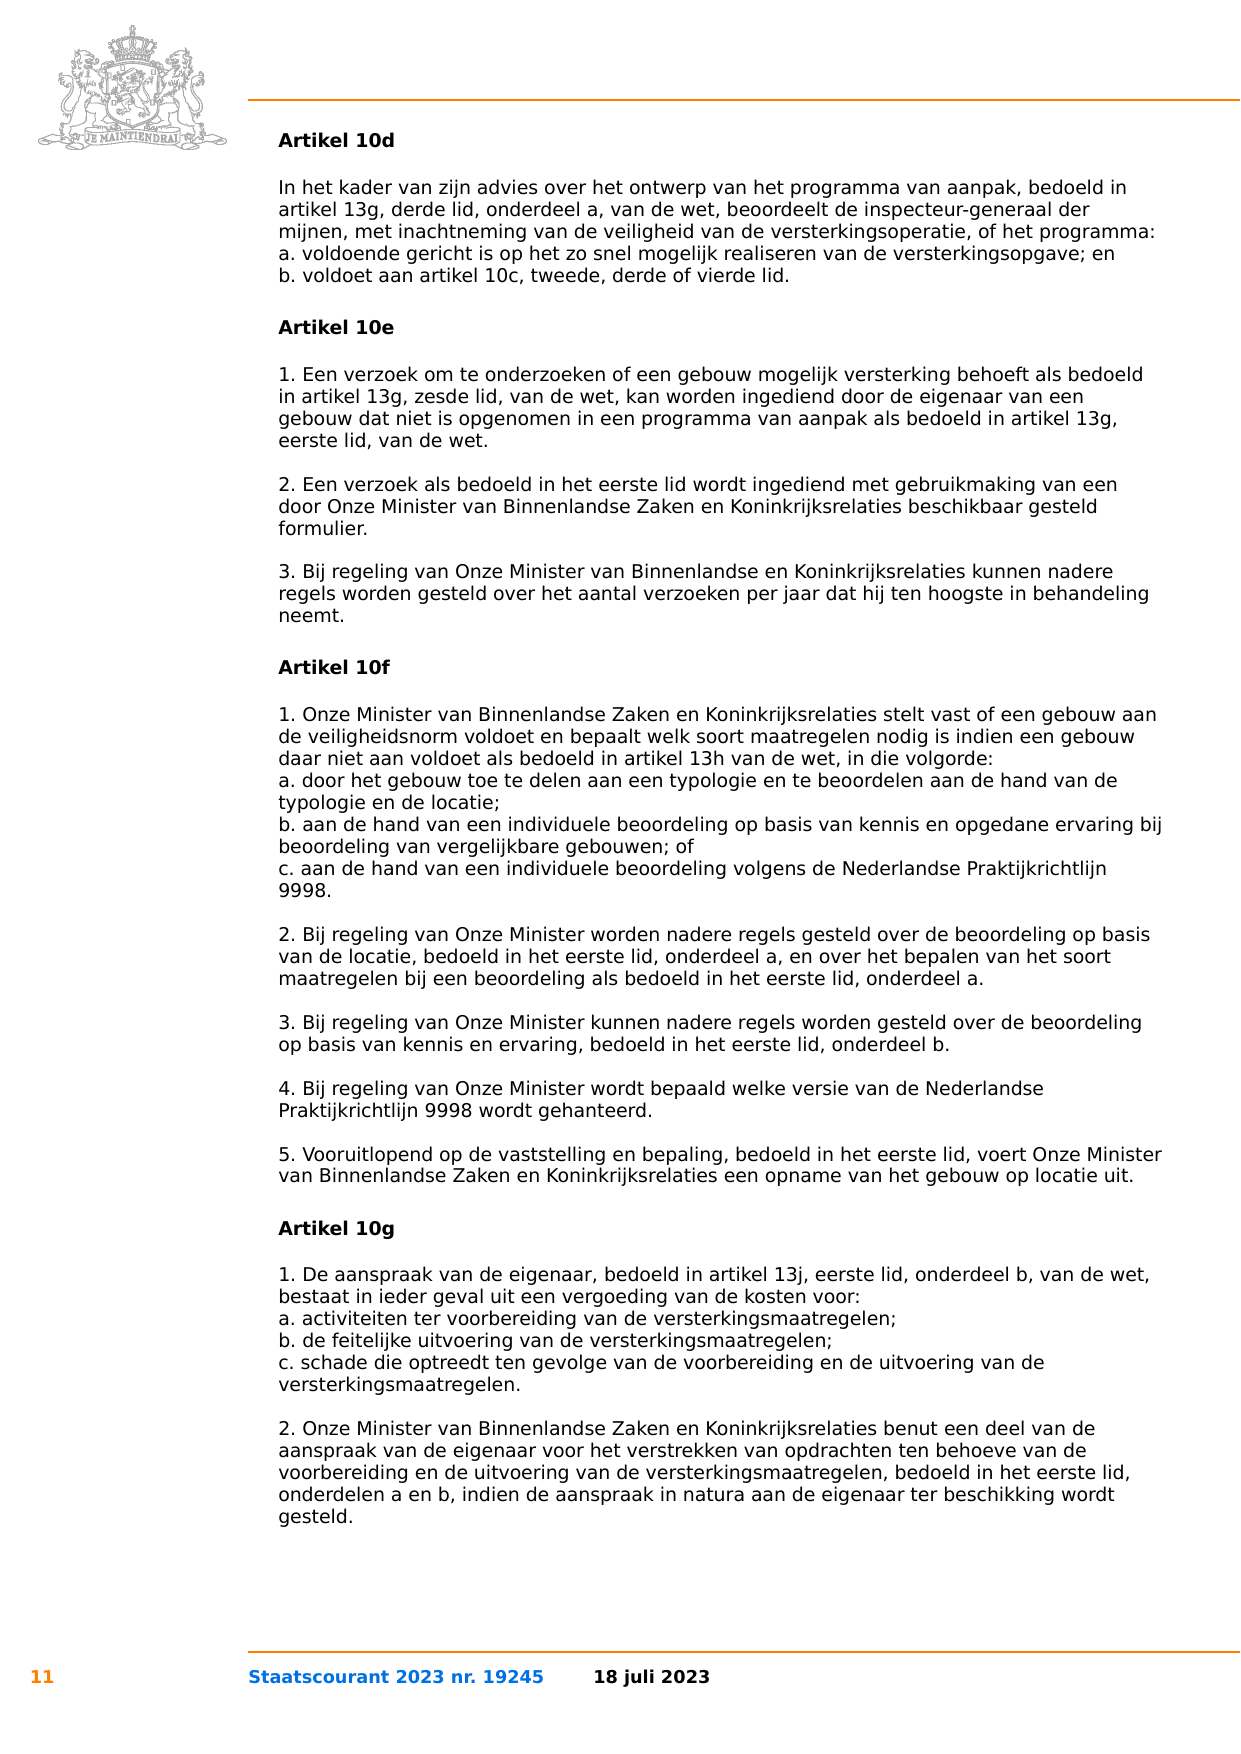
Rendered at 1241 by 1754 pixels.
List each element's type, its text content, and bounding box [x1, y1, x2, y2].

picture [38, 25, 227, 150]
text b. voldoet aan artikel 10c, tweede, derde of vierde lid. [278, 265, 1163, 287]
text 3. Bij regeling van Onze Minister kunnen nadere regels worden gesteld over de beoordeling op basis van kennis en ervaring, bedoeld in het eerste lid, onderdeel b. [278, 1012, 1163, 1056]
text 3. Bij regeling van Onze Minister van Binnenlandse en Koninkrijksrelaties kunnen nadere regels worden gesteld over het aantal verzoeken per jaar dat hij ten hoogste in behandeling neemt. [278, 561, 1163, 627]
text 2. Een verzoek als bedoeld in het eerste lid wordt ingediend met gebruikmaking van een door Onze Minister van Binnenlandse Zaken en Koninkrijksrelaties beschikbaar gesteld formulier. [278, 473, 1163, 539]
text 1. Een verzoek om te onderzoeken of een gebouw mogelijk versterking behoeft als bedoeld in artikel 13g, zesde lid, van de wet, kan worden ingediend door de eigenaar van een gebouw dat niet is opgenomen in een programma van aanpak als bedoeld in artikel 13g, eerste lid, van de wet. [278, 364, 1163, 452]
text 2. Bij regeling van Onze Minister worden nadere regels gesteld over de beoordeling op basis van de locatie, bedoeld in het eerste lid, onderdeel a, en over het bepalen van het soort maatregelen bij een beoordeling als bedoeld in het eerste lid, onderdeel a. [278, 924, 1163, 990]
subtitle Artikel 10f [278, 657, 1163, 679]
text a. activiteiten ter voorbereiding van de versterkingsmaatregelen; [278, 1308, 1163, 1330]
text c. schade die optreedt ten gevolge van de voorbereiding en de uitvoering van de versterkingsmaatregelen. [278, 1352, 1163, 1396]
text b. de feitelijke uitvoering van de versterkingsmaatregelen; [278, 1330, 1163, 1352]
text a. voldoende gericht is op het zo snel mogelijk realiseren van de versterkingsopgave; en [278, 243, 1163, 265]
text 1. De aanspraak van de eigenaar, bedoeld in artikel 13j, eerste lid, onderdeel b, van de wet, bestaat in ieder geval uit een vergoeding van de kosten voor: [278, 1264, 1163, 1308]
text 4. Bij regeling van Onze Minister wordt bepaald welke versie van de Nederlandse Praktijkrichtlijn 9998 wordt gehanteerd. [278, 1078, 1163, 1122]
subtitle Artikel 10d [278, 130, 1163, 152]
subtitle Artikel 10g [278, 1217, 1163, 1239]
text In het kader van zijn advies over het ontwerp van het programma van aanpak, bedoeld in artikel 13g, derde lid, onderdeel a, van de wet, beoordeelt de inspecteur-generaal der mijnen, met inachtneming van de veiligheid van de versterkingsoperatie, of het programma: [278, 177, 1163, 243]
text 2. Onze Minister van Binnenlandse Zaken en Koninkrijksrelaties benut een deel van de aanspraak van de eigenaar voor het verstrekken van opdrachten ten behoeve van de voorbereiding en de uitvoering van de versterkingsmaatregelen, bedoeld in het eerste lid, onderdelen a en b, indien de aanspraak in natura aan de eigenaar ter beschikking wordt gesteld. [278, 1418, 1163, 1528]
text b. aan de hand van een individuele beoordeling op basis van kennis en opgedane ervaring bij beoordeling van vergelijkbare gebouwen; of [278, 814, 1163, 858]
subtitle Artikel 10e [278, 317, 1163, 339]
text 1. Onze Minister van Binnenlandse Zaken en Koninkrijksrelaties stelt vast of een gebouw aan de veiligheidsnorm voldoet en bepaalt welk soort maatregelen nodig is indien een gebouw daar niet aan voldoet als bedoeld in artikel 13h van de wet, in die volgorde: [278, 704, 1163, 770]
text 5. Vooruitlopend op de vaststelling en bepaling, bedoeld in het eerste lid, voert Onze Minister van Binnenlandse Zaken en Koninkrijksrelaties een opname van het gebouw op locatie uit. [278, 1143, 1163, 1187]
text a. door het gebouw toe te delen aan een typologie en te beoordelen aan de hand van de typologie en de locatie; [278, 770, 1163, 814]
text c. aan de hand van een individuele beoordeling volgens de Nederlandse Praktijkrichtlijn 9998. [278, 858, 1163, 902]
